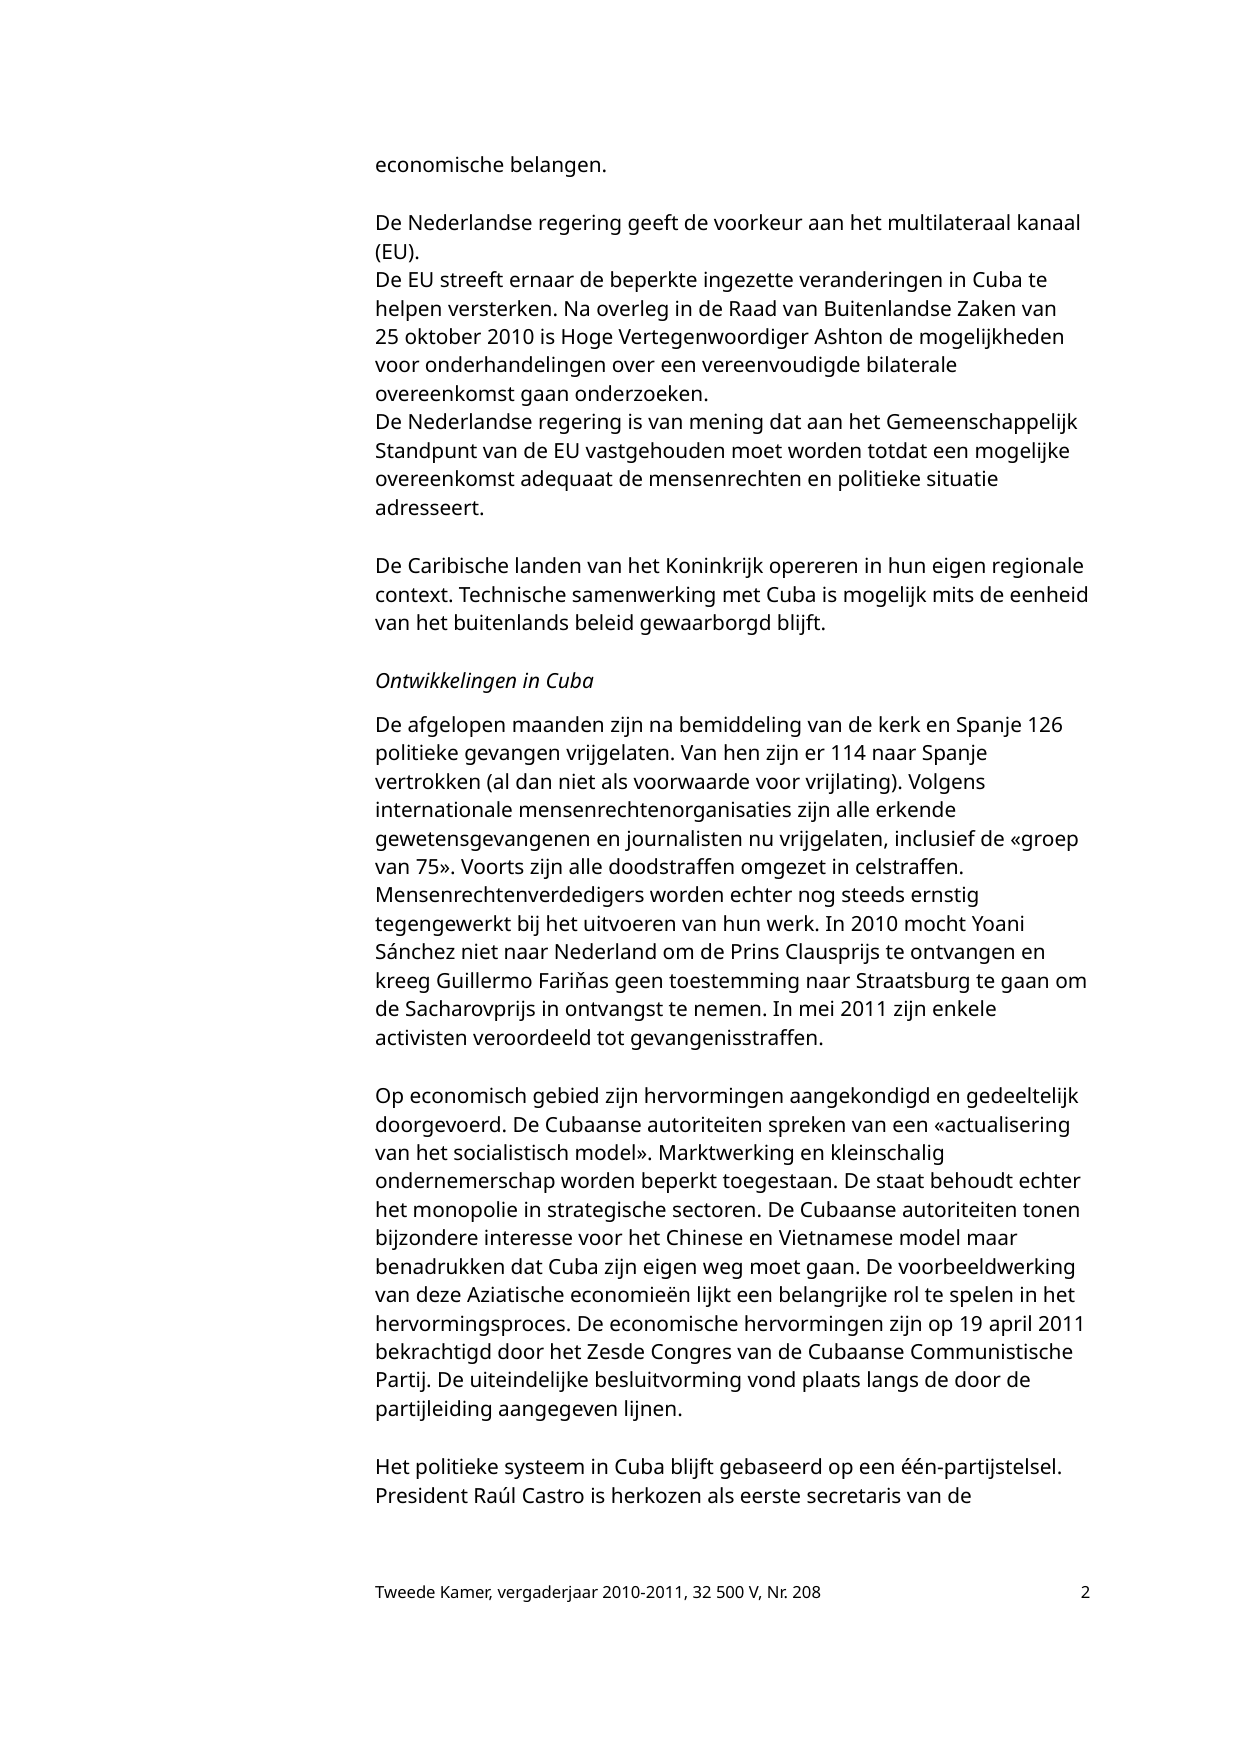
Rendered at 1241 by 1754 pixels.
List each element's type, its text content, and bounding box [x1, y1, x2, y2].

text Op economisch gebied zijn hervormingen aangekondigd en gedeeltelijk doorgevoerd. De Cubaanse autoriteiten spreken van een «actualisering van het socialistisch model». Marktwerking en kleinschalig ondernemerschap worden beperkt toegestaan. De staat behoudt echter het monopolie in strategische sectoren. De Cubaanse autoriteiten tonen bijzondere interesse voor het Chinese en Vietnamese model maar benadrukken dat Cuba zijn eigen weg moet gaan. De voorbeeldwerking van deze Aziatische economieën lijkt een belangrijke rol te spelen in het hervormingsproces. De economische hervormingen zijn op 19 april 2011 bekrachtigd door het Zesde Congres van de Cubaanse Communistische Partij. De uiteindelijke besluitvorming vond plaats langs de door de partijleiding aangegeven lijnen. [375, 1081, 1090, 1422]
text De Nederlandse regering is van mening dat aan het Gemeenschappelijk Standpunt van de EU vastgehouden moet worden totdat een mogelijke overeenkomst adequaat de mensenrechten en politieke situatie adresseert. [375, 407, 1090, 521]
text De EU streeft ernaar de beperkte ingezette veranderingen in Cuba te helpen versterken. Na overleg in de Raad van Buitenlandse Zaken van 25 oktober 2010 is Hoge Vertegenwoordiger Ashton de mogelijkheden voor onderhandelingen over een vereenvoudigde bilaterale overeenkomst gaan onderzoeken. [375, 265, 1090, 407]
text De afgelopen maanden zijn na bemiddeling van de kerk en Spanje 126 politieke gevangen vrijgelaten. Van hen zijn er 114 naar Spanje vertrokken (al dan niet als voorwaarde voor vrijlating). Volgens internationale mensenrechtenorganisaties zijn alle erkende gewetensgevangenen en journalisten nu vrijgelaten, inclusief de «groep van 75». Voorts zijn alle doodstraffen omgezet in celstraffen. Mensenrechtenverdedigers worden echter nog steeds ernstig tegengewerkt bij het uitvoeren van hun werk. In 2010 mocht Yoani Sánchez niet naar Nederland om de Prins Clausprijs te ontvangen en kreeg Guillermo Fariňas geen toestemming naar Straatsburg te gaan om de Sacharovprijs in ontvangst te nemen. In mei 2011 zijn enkele activisten veroordeeld tot gevangenisstraffen. [375, 710, 1090, 1051]
text De Caribische landen van het Koninkrijk opereren in hun eigen regionale context. Technische samenwerking met Cuba is mogelijk mits de eenheid van het buitenlands beleid gewaarborgd blijft. [375, 551, 1090, 637]
text De Nederlandse regering geeft de voorkeur aan het multilateraal kanaal (EU). [375, 208, 1090, 265]
text Het politieke systeem in Cuba blijft gebaseerd op een één-partijstelsel. President Raúl Castro is herkozen als eerste secretaris van de [375, 1452, 1090, 1509]
text economische belangen. [375, 150, 1090, 178]
text Ontwikkelingen in Cuba [375, 667, 1090, 695]
